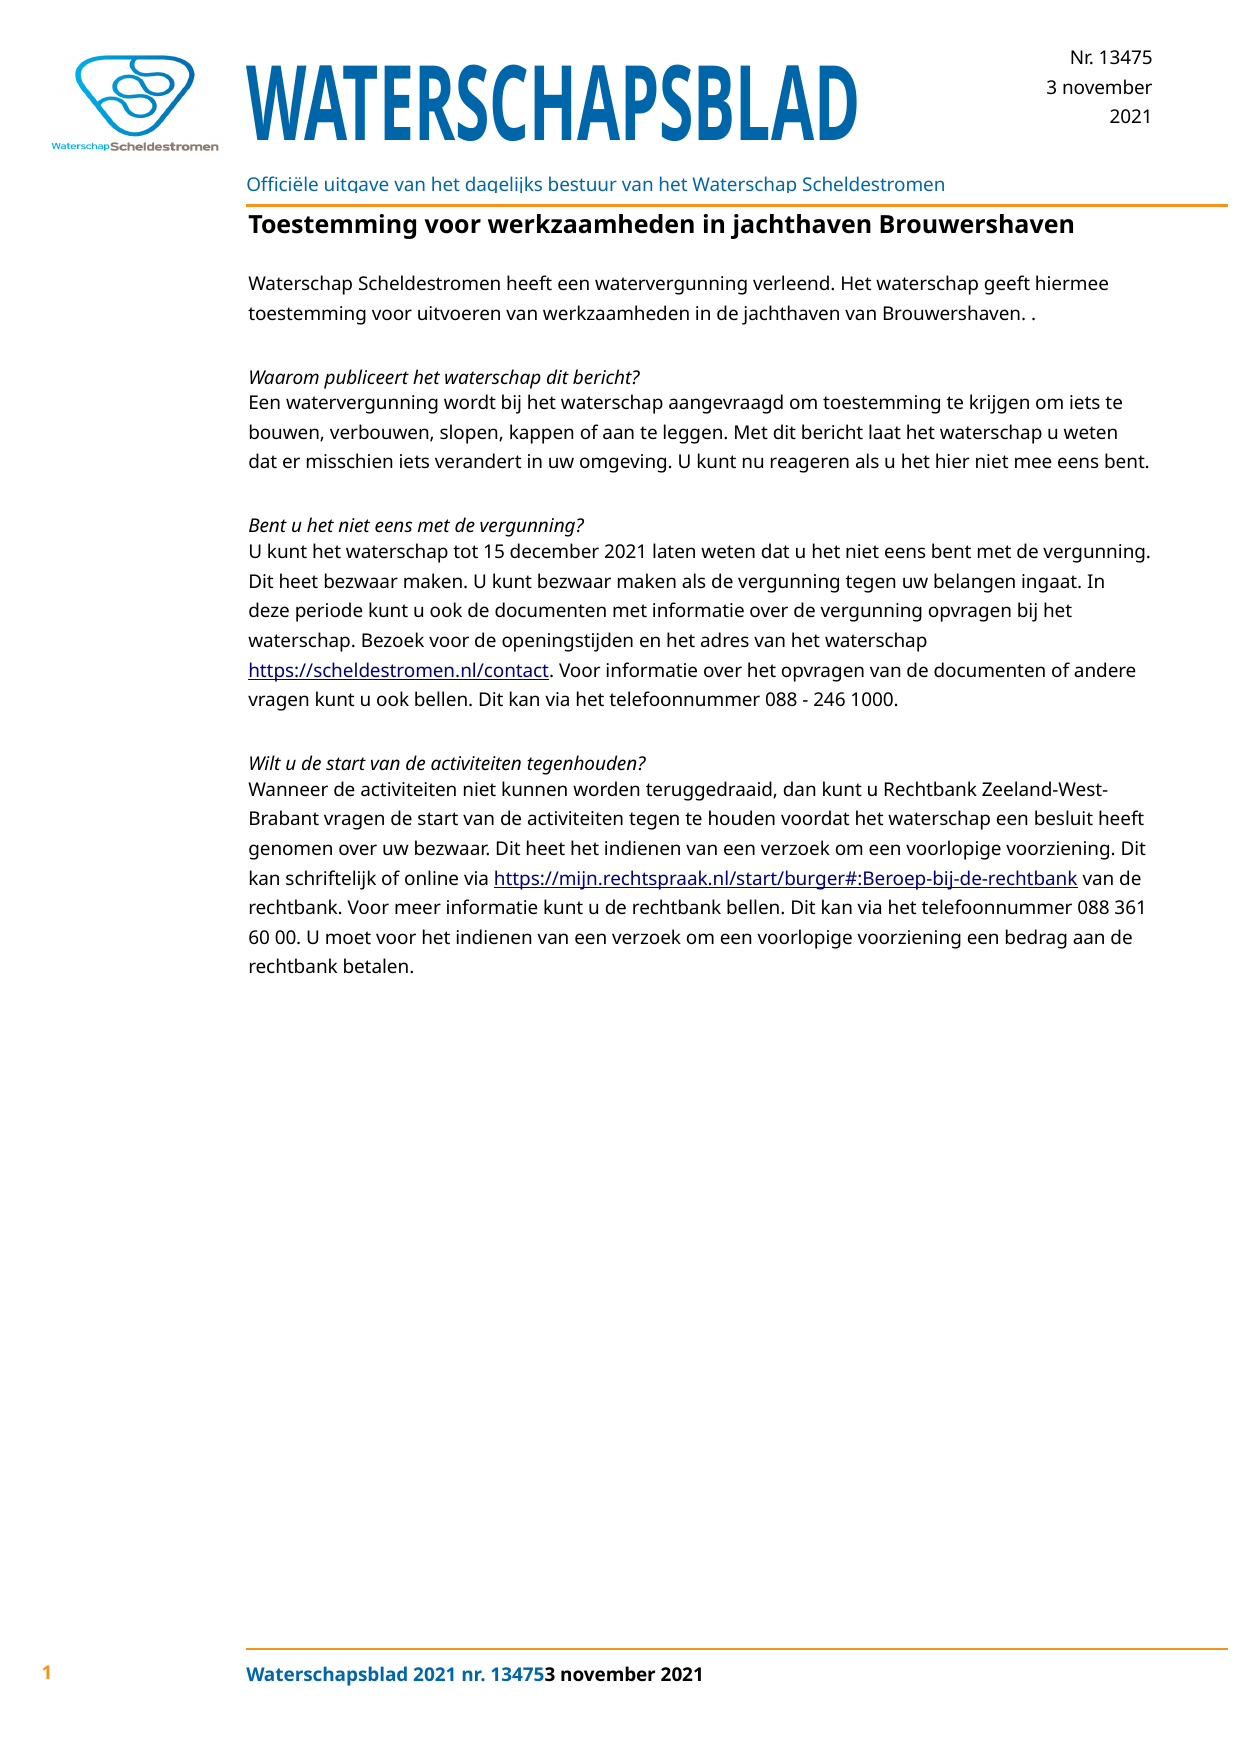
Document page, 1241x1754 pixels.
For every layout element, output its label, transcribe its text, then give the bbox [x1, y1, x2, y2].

text Wilt u de start van de activiteiten tegenhouden? [248, 750, 1152, 776]
text Bent u het niet eens met de vergunning? [248, 513, 1152, 538]
picture [41, 47, 231, 172]
text Een watervergunning wordt bij het waterschap aangevraagd om toestemming te krijgen om iets te bouwen, verbouwen, slopen, kappen of aan te leggen. Met dit bericht laat het waterschap u weten dat er misschien iets verandert in uw omgeving. U kunt nu reageren als u het hier niet mee eens bent. [248, 389, 1152, 474]
text U kunt het waterschap tot 15 december 2021 laten weten dat u het niet eens bent met de vergunning. Dit heet bezwaar maken. U kunt bezwaar maken als de vergunning tegen uw belangen ingaat. In deze periode kunt u ook de documenten met informatie over de vergunning opvragen bij het waterschap. Bezoek voor de openingstijden en het adres van het waterschap https://scheldestromen.nl/contact. Voor informatie over het opvragen van de documenten of andere vragen kunt u ook bellen. Dit kan via het telefoonnummer 088 - 246 1000. [248, 538, 1152, 712]
text Waarom publiceert het waterschap dit bericht? [248, 364, 1152, 389]
text Waterschap Scheldestromen heeft een watervergunning verleend. Het waterschap geeft hiermee toestemming voor uitvoeren van werkzaamheden in de jachthaven van Brouwershaven. . [248, 270, 1152, 326]
text Toestemming voor werkzaamheden in jachthaven Brouwershaven [248, 207, 1152, 241]
text Wanneer de activiteiten niet kunnen worden teruggedraaid, dan kunt u Rechtbank Zeeland-West-Brabant vragen de start van de activiteiten tegen te houden voordat het waterschap een besluit heeft genomen over uw bezwaar. Dit heet het indienen van een verzoek om een voorlopige voorziening. Dit kan schriftelijk of online via https://mijn.rechtspraak.nl/start/burger#:Beroep-bij-de-rechtbank van de rechtbank. Voor meer informatie kunt u de rechtbank bellen. Dit kan via het telefoonnummer 088 361 60 00. U moet voor het indienen van een verzoek om een voorlopige voorziening een bedrag aan de rechtbank betalen. [248, 776, 1152, 979]
